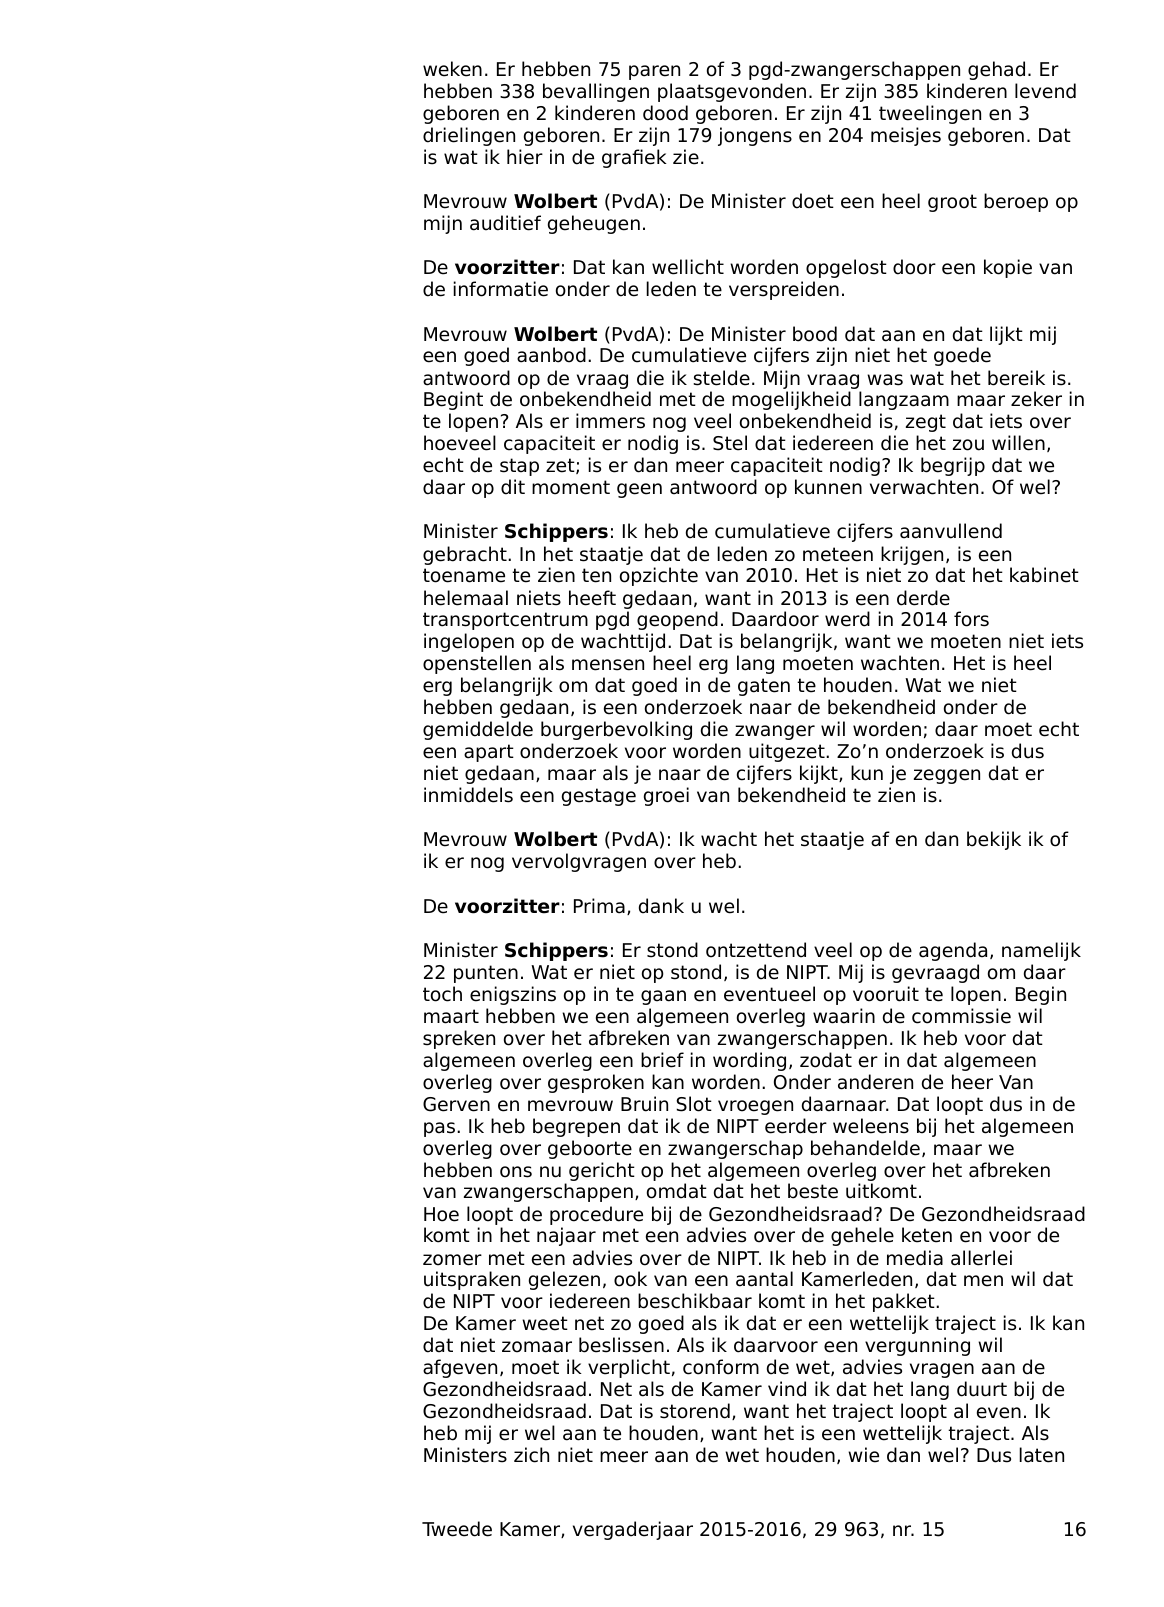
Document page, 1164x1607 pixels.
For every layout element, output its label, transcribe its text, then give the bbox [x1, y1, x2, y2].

text Mevrouw Wolbert (PvdA): De Minister bood dat aan en dat lijkt mij een goed aanbod. De cumulatieve cijfers zijn niet het goede antwoord op de vraag die ik stelde. Mijn vraag was wat het bereik is. Begint de onbekendheid met de mogelijkheid langzaam maar zeker in te lopen? Als er immers nog veel onbekendheid is, zegt dat iets over hoeveel capaciteit er nodig is. Stel dat iedereen die het zou willen, echt de stap zet; is er dan meer capaciteit nodig? Ik begrijp dat we daar op dit moment geen antwoord op kunnen verwachten. Of wel? [422, 323, 1087, 499]
text Mevrouw Wolbert (PvdA): Ik wacht het staatje af en dan bekijk ik of ik er nog vervolgvragen over heb. [422, 829, 1087, 873]
text Minister Schippers: Er stond ontzettend veel op de agenda, namelijk 22 punten. Wat er niet op stond, is de NIPT. Mij is gevraagd om daar toch enigszins op in te gaan en eventueel op vooruit te lopen. Begin maart hebben we een algemeen overleg waarin de commissie wil spreken over het afbreken van zwangerschappen. Ik heb voor dat algemeen overleg een brief in wording, zodat er in dat algemeen overleg over gesproken kan worden. Onder anderen de heer Van Gerven en mevrouw Bruin Slot vroegen daarnaar. Dat loopt dus in de pas. Ik heb begrepen dat ik de NIPT eerder weleens bij het algemeen overleg over geboorte en zwangerschap behandelde, maar we hebben ons nu gericht op het algemeen overleg over het afbreken van zwangerschappen, omdat dat het beste uitkomt. [422, 940, 1087, 1203]
text Minister Schippers: Ik heb de cumulatieve cijfers aanvullend gebracht. In het staatje dat de leden zo meteen krijgen, is een toename te zien ten opzichte van 2010. Het is niet zo dat het kabinet helemaal niets heeft gedaan, want in 2013 is een derde transportcentrum pgd geopend. Daardoor werd in 2014 fors ingelopen op de wachttijd. Dat is belangrijk, want we moeten niet iets openstellen als mensen heel erg lang moeten wachten. Het is heel erg belangrijk om dat goed in de gaten te houden. Wat we niet hebben gedaan, is een onderzoek naar de bekendheid onder de gemiddelde burgerbevolking die zwanger wil worden; daar moet echt een apart onderzoek voor worden uitgezet. Zo’n onderzoek is dus niet gedaan, maar als je naar de cijfers kijkt, kun je zeggen dat er inmiddels een gestage groei van bekendheid te zien is. [422, 521, 1087, 807]
text De Kamer weet net zo goed als ik dat er een wettelijk traject is. Ik kan dat niet zomaar beslissen. Als ik daarvoor een vergunning wil afgeven, moet ik verplicht, conform de wet, advies vragen aan de Gezondheidsraad. Net als de Kamer vind ik dat het lang duurt bij de Gezondheidsraad. Dat is storend, want het traject loopt al even. Ik heb mij er wel aan te houden, want het is een wettelijk traject. Als Ministers zich niet meer aan de wet houden, wie dan wel? Dus laten [422, 1313, 1087, 1467]
text De voorzitter: Dat kan wellicht worden opgelost door een kopie van de informatie onder de leden te verspreiden. [422, 257, 1087, 301]
text weken. Er hebben 75 paren 2 of 3 pgd-zwangerschappen gehad. Er hebben 338 bevallingen plaatsgevonden. Er zijn 385 kinderen levend geboren en 2 kinderen dood geboren. Er zijn 41 tweelingen en 3 drielingen geboren. Er zijn 179 jongens en 204 meisjes geboren. Dat is wat ik hier in de grafiek zie. [422, 59, 1087, 169]
text Mevrouw Wolbert (PvdA): De Minister doet een heel groot beroep op mijn auditief geheugen. [422, 191, 1087, 235]
text De voorzitter: Prima, dank u wel. [422, 896, 1087, 917]
text Hoe loopt de procedure bij de Gezondheidsraad? De Gezondheidsraad komt in het najaar met een advies over de gehele keten en voor de zomer met een advies over de NIPT. Ik heb in de media allerlei uitspraken gelezen, ook van een aantal Kamerleden, dat men wil dat de NIPT voor iedereen beschikbaar komt in het pakket. [422, 1203, 1087, 1313]
